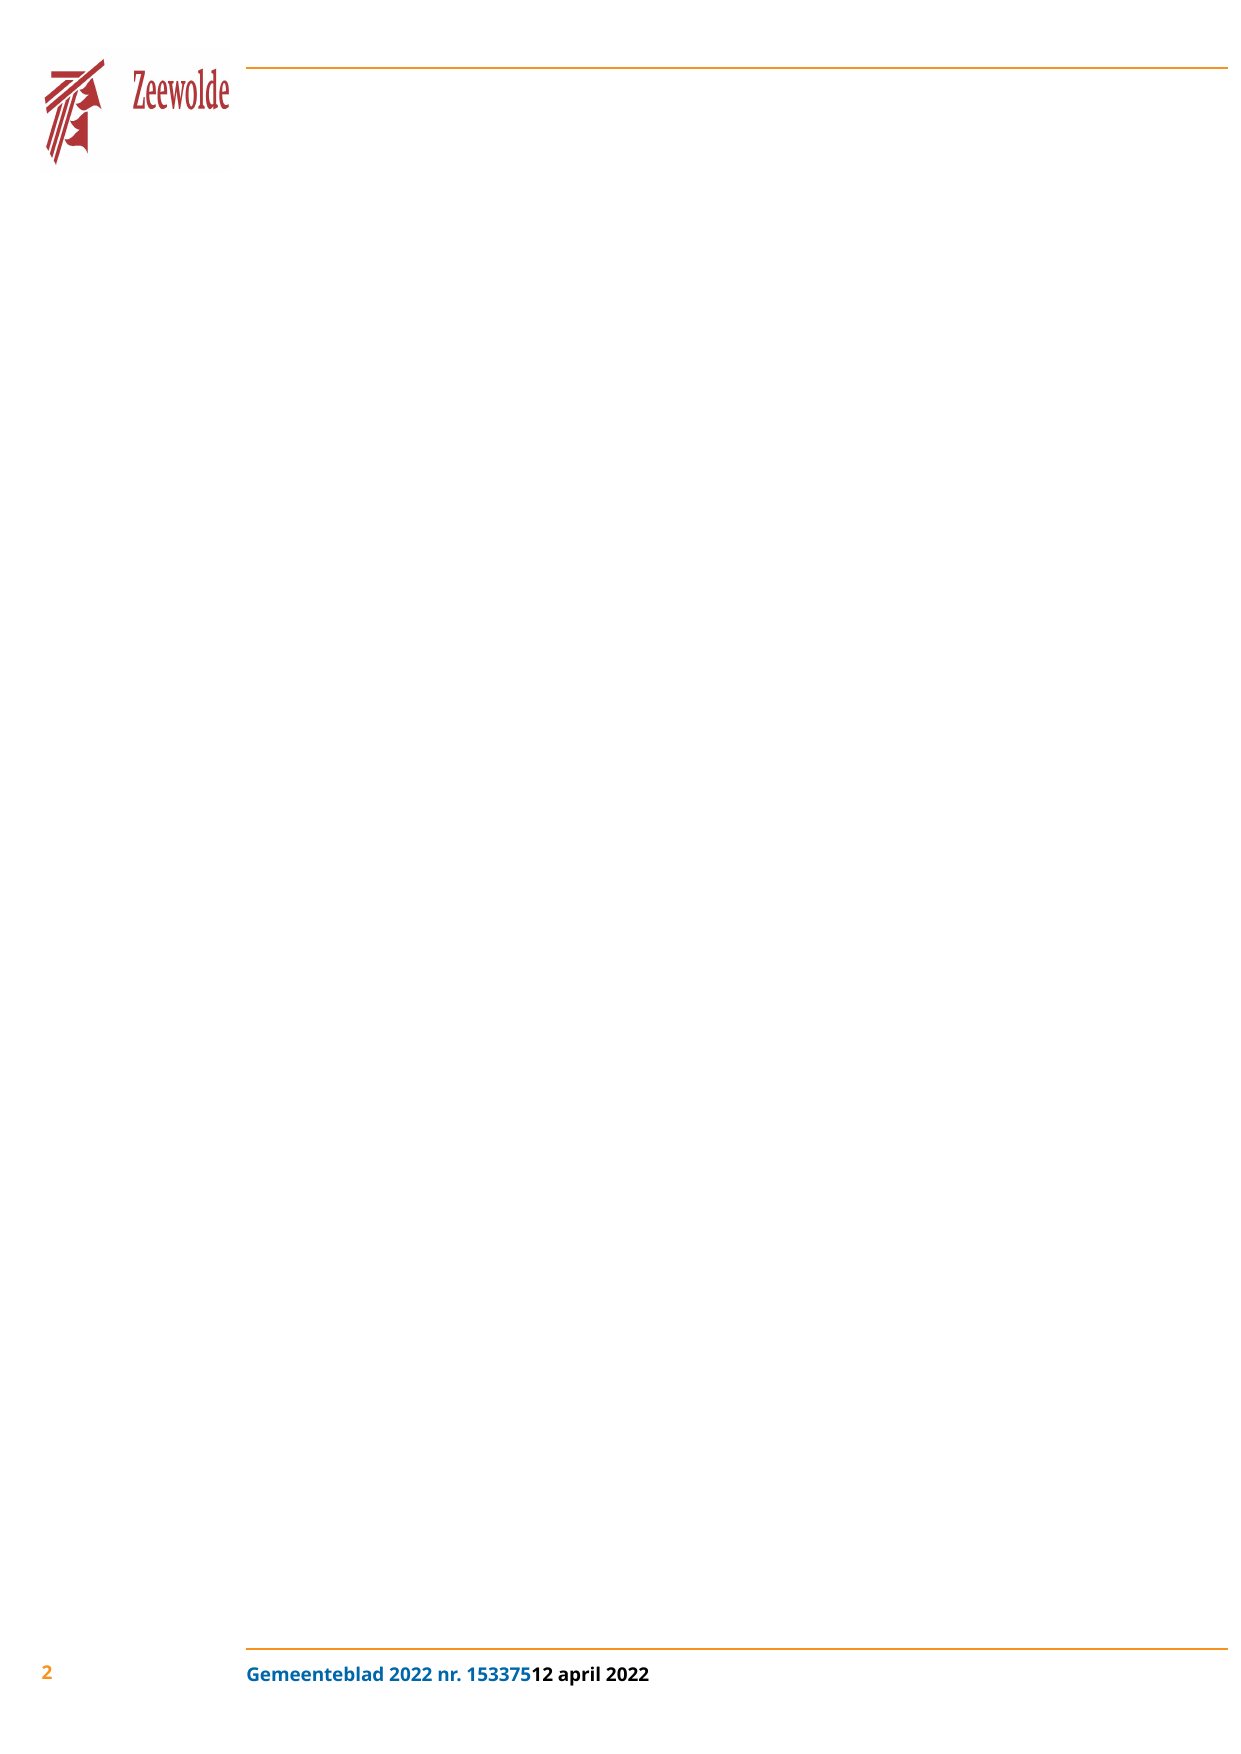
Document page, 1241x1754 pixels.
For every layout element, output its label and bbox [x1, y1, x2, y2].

picture [41, 47, 231, 172]
